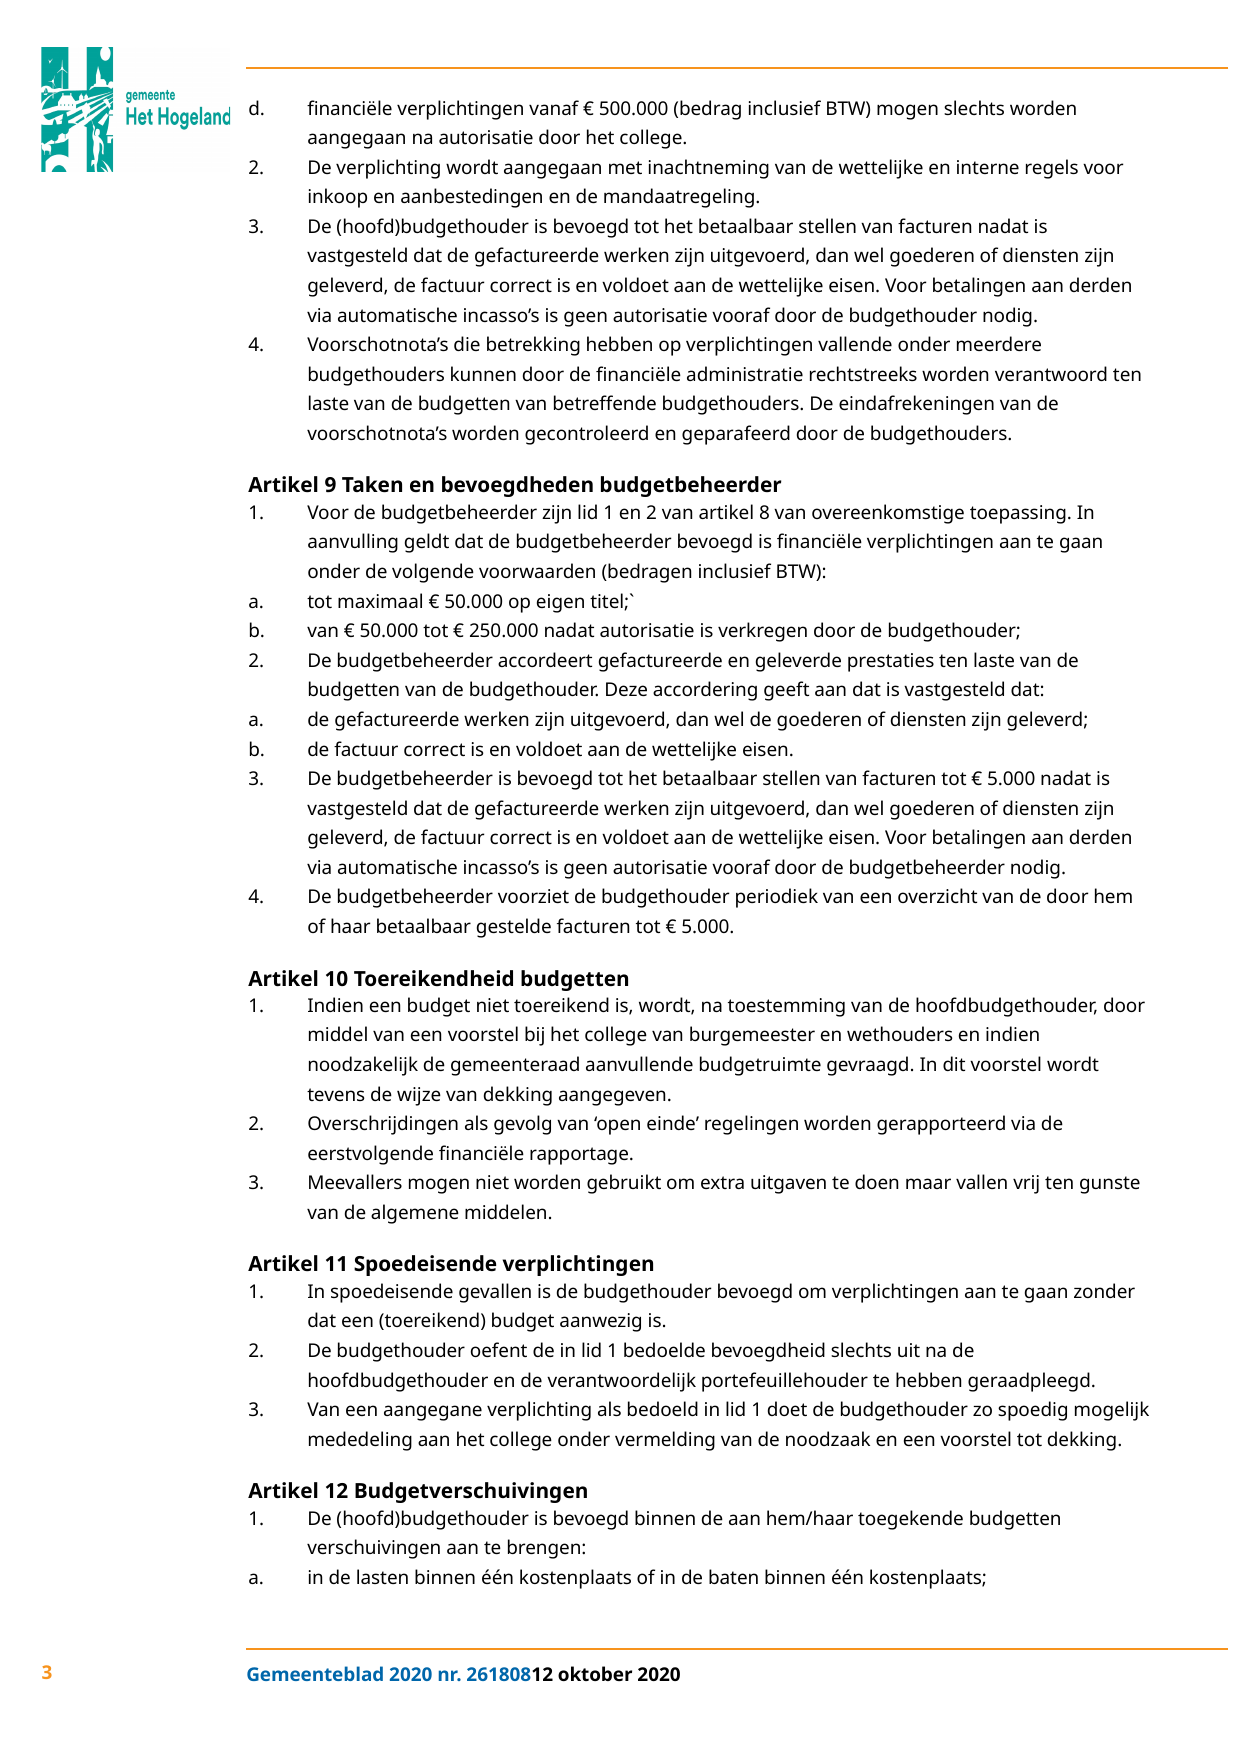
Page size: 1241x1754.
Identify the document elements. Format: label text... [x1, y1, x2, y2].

list De budgethouder oefent de in lid 1 bedoelde bevoegdheid slechts uit na de hoofdbudgethouder en de verantwoordelijk portefeuillehouder te hebben geraadpleegd. [248, 1337, 1152, 1392]
list in de lasten binnen één kostenplaats of in de baten binnen één kostenplaats; [248, 1564, 1152, 1590]
list Van een aangegane verplichting als bedoeld in lid 1 doet de budgethouder zo spoedig mogelijk mededeling aan het college onder vermelding van de noodzaak en een voorstel tot dekking. [248, 1396, 1152, 1452]
list Voorschotnota’s die betrekking hebben op verplichtingen vallende onder meerdere budgethouders kunnen door de financiële administratie rechtstreeks worden verantwoord ten laste van de budgetten van betreffende budgethouders. De eindafrekeningen van de voorschotnota’s worden gecontroleerd en geparafeerd door de budgethouders. [248, 331, 1152, 446]
list De (hoofd)budgethouder is bevoegd tot het betaalbaar stellen van facturen nadat is vastgesteld dat de gefactureerde werken zijn uitgevoerd, dan wel goederen of diensten zijn geleverd, de factuur correct is en voldoet aan de wettelijke eisen. Voor betalingen aan derden via automatische incasso’s is geen autorisatie vooraf door de budgethouder nodig. [248, 213, 1152, 328]
list de factuur correct is en voldoet aan de wettelijke eisen. [248, 736, 1152, 761]
text Artikel 11 Spoedeisende verplichtingen [248, 1249, 1152, 1278]
list van € 50.000 tot € 250.000 nadat autorisatie is verkregen door de budgethouder; [248, 617, 1152, 643]
list De verplichting wordt aangegaan met inachtneming van de wettelijke en interne regels voor inkoop en aanbestedingen en de mandaatregeling. [248, 154, 1152, 209]
list Meevallers mogen niet worden gebruikt om extra uitgaven te doen maar vallen vrij ten gunste van de algemene middelen. [248, 1169, 1152, 1225]
list Voor de budgetbeheerder zijn lid 1 en 2 van artikel 8 van overeenkomstige toepassing. In aanvulling geldt dat de budgetbeheerder bevoegd is financiële verplichtingen aan te gaan onder de volgende voorwaarden (bedragen inclusief BTW): [248, 499, 1152, 584]
text Artikel 9 Taken en bevoegdheden budgetbeheerder [248, 471, 1152, 499]
list Indien een budget niet toereikend is, wordt, na toestemming van de hoofdbudgethouder, door middel van een voorstel bij het college van burgemeester en wethouders en indien noodzakelijk de gemeenteraad aanvullende budgetruimte gevraagd. In dit voorstel wordt tevens de wijze van dekking aangegeven. [248, 992, 1152, 1107]
list De budgetbeheerder is bevoegd tot het betaalbaar stellen van facturen tot € 5.000 nadat is vastgesteld dat de gefactureerde werken zijn uitgevoerd, dan wel goederen of diensten zijn geleverd, de factuur correct is en voldoet aan de wettelijke eisen. Voor betalingen aan derden via automatische incasso’s is geen autorisatie vooraf door de budgetbeheerder nodig. [248, 765, 1152, 880]
list In spoedeisende gevallen is de budgethouder bevoegd om verplichtingen aan te gaan zonder dat een (toereikend) budget aanwezig is. [248, 1278, 1152, 1333]
list de gefactureerde werken zijn uitgevoerd, dan wel de goederen of diensten zijn geleverd; [248, 706, 1152, 732]
text Artikel 12 Budgetverschuivingen [248, 1476, 1152, 1505]
list tot maximaal € 50.000 op eigen titel;` [248, 588, 1152, 613]
list De budgetbeheerder accordeert gefactureerde en geleverde prestaties ten laste van de budgetten van de budgethouder. Deze accordering geeft aan dat is vastgesteld dat: [248, 647, 1152, 702]
list De budgetbeheerder voorziet de budgethouder periodiek van een overzicht van de door hem of haar betaalbaar gestelde facturen tot € 5.000. [248, 884, 1152, 939]
list De (hoofd)budgethouder is bevoegd binnen de aan hem/haar toegekende budgetten verschuivingen aan te brengen: [248, 1505, 1152, 1560]
list financiële verplichtingen vanaf € 500.000 (bedrag inclusief BTW) mogen slechts worden aangegaan na autorisatie door het college. [248, 95, 1152, 150]
list Overschrijdingen als gevolg van ‘open einde’ regelingen worden gerapporteerd via de eerstvolgende financiële rapportage. [248, 1110, 1152, 1166]
text Artikel 10 Toereikendheid budgetten [248, 964, 1152, 992]
picture [41, 47, 231, 172]
